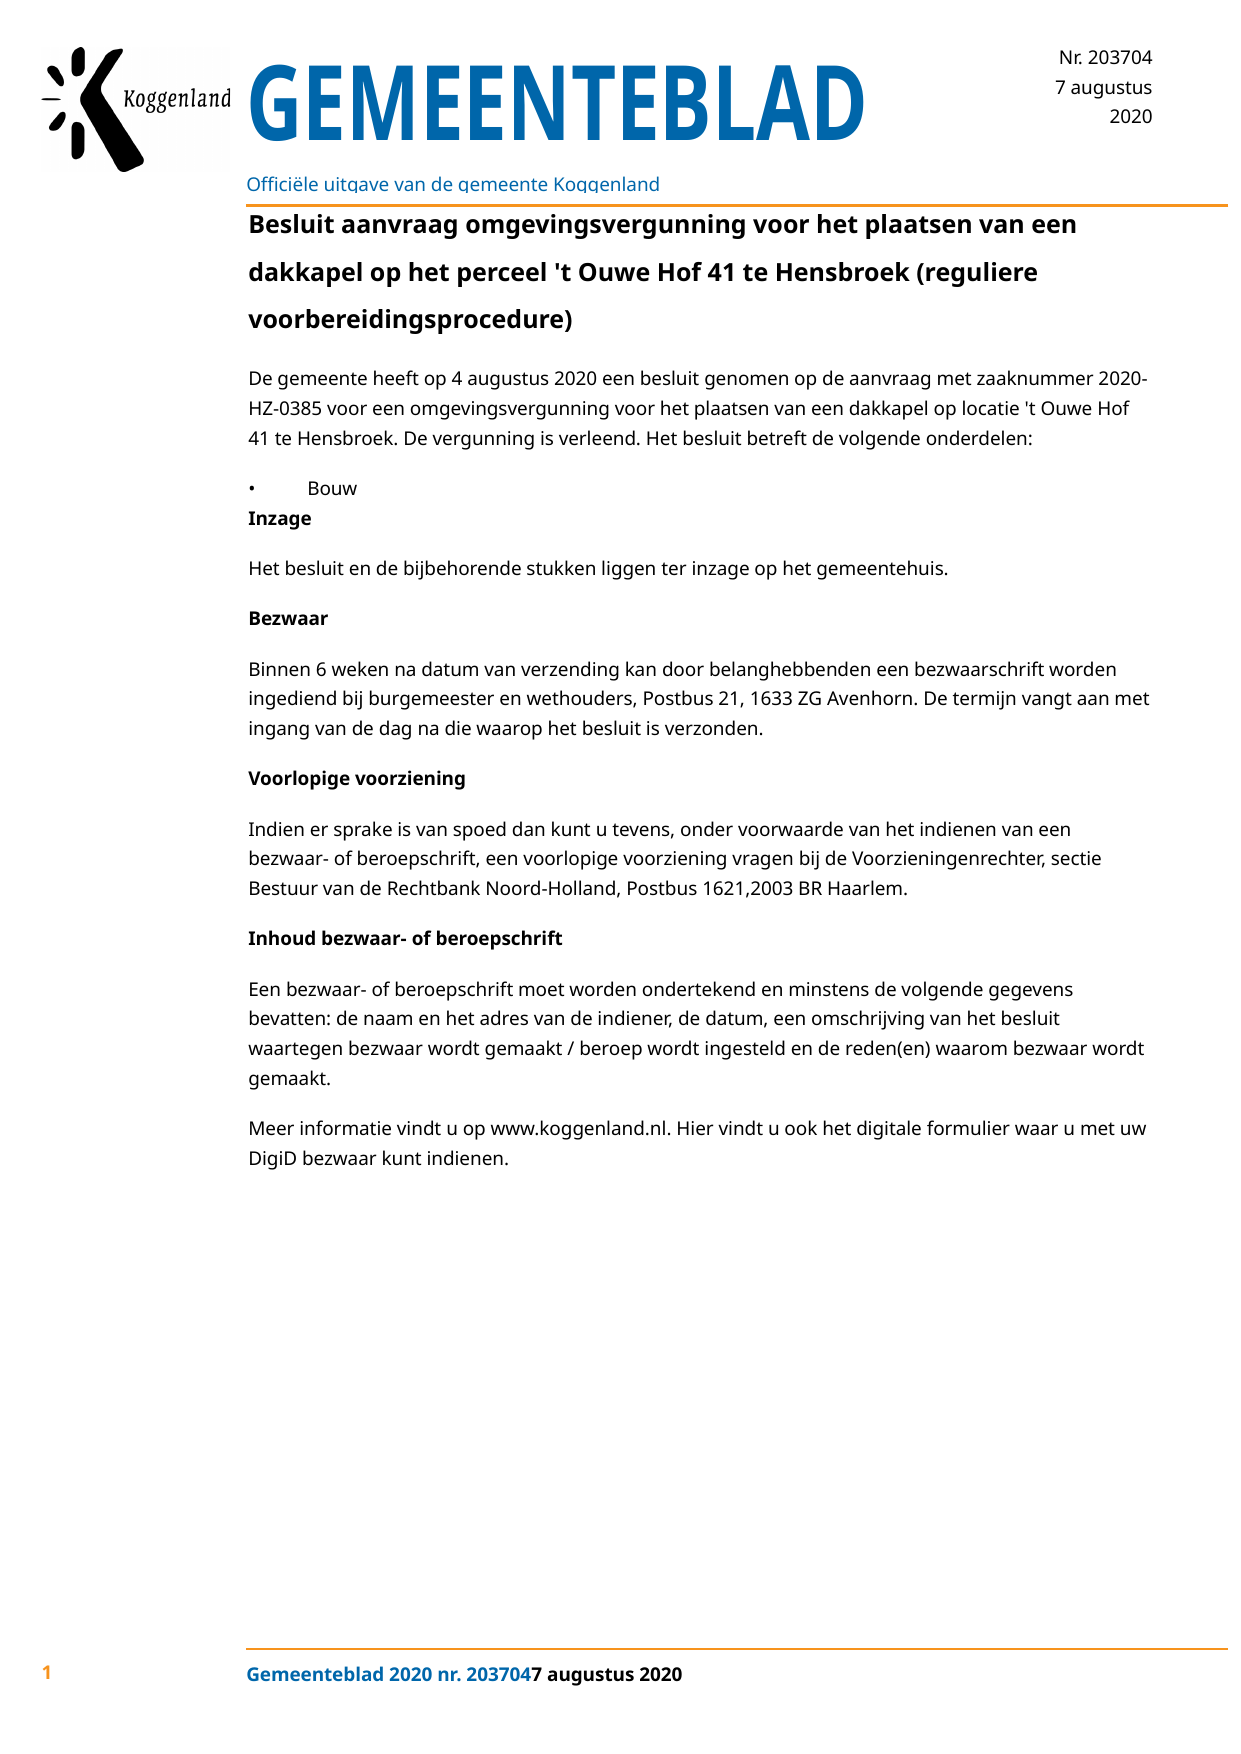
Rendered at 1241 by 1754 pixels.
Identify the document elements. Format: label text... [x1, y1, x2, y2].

text Voorlopige voorziening [248, 766, 1152, 791]
list Bouw [248, 475, 1152, 501]
text Indien er sprake is van spoed dan kunt u tevens, onder voorwaarde van het indienen van een bezwaar- of beroepschrift, een voorlopige voorziening vragen bij de Voorzieningenrechter, sectie Bestuur van de Rechtbank Noord-Holland, Postbus 1621,2003 BR Haarlem. [248, 816, 1152, 901]
text Binnen 6 weken na datum van verzending kan door belanghebbenden een bezwaarschrift worden ingediend bij burgemeester en wethouders, Postbus 21, 1633 ZG Avenhorn. De termijn vangt aan met ingang van de dag na die waarop het besluit is verzonden. [248, 656, 1152, 741]
text Inhoud bezwaar- of beroepschrift [248, 926, 1152, 951]
text Een bezwaar- of beroepschrift moet worden ondertekend en minstens de volgende gegevens bevatten: de naam en het adres van de indiener, de datum, een omschrijving van het besluit waartegen bezwaar wordt gemaakt / beroep wordt ingesteld en de reden(en) waarom bezwaar wordt gemaakt. [248, 976, 1152, 1090]
text Bezwaar [248, 606, 1152, 631]
text Besluit aanvraag omgevingsvergunning voor het plaatsen van een dakkapel op het perceel 't Ouwe Hof 41 te Hensbroek (reguliere voorbereidingsprocedure) [248, 207, 1152, 336]
text Het besluit en de bijbehorende stukken liggen ter inzage op het gemeentehuis. [248, 555, 1152, 581]
text Inzage [248, 505, 1152, 530]
text De gemeente heeft op 4 augustus 2020 een besluit genomen op de aanvraag met zaaknummer 2020-HZ-0385 voor een omgevingsvergunning voor het plaatsen van een dakkapel op locatie 't Ouwe Hof 41 te Hensbroek. De vergunning is verleend. Het besluit betreft de volgende onderdelen: [248, 366, 1152, 450]
text Meer informatie vindt u op www.koggenland.nl. Hier vindt u ook het digitale formulier waar u met uw DigiD bezwaar kunt indienen. [248, 1115, 1152, 1170]
picture [41, 47, 231, 172]
